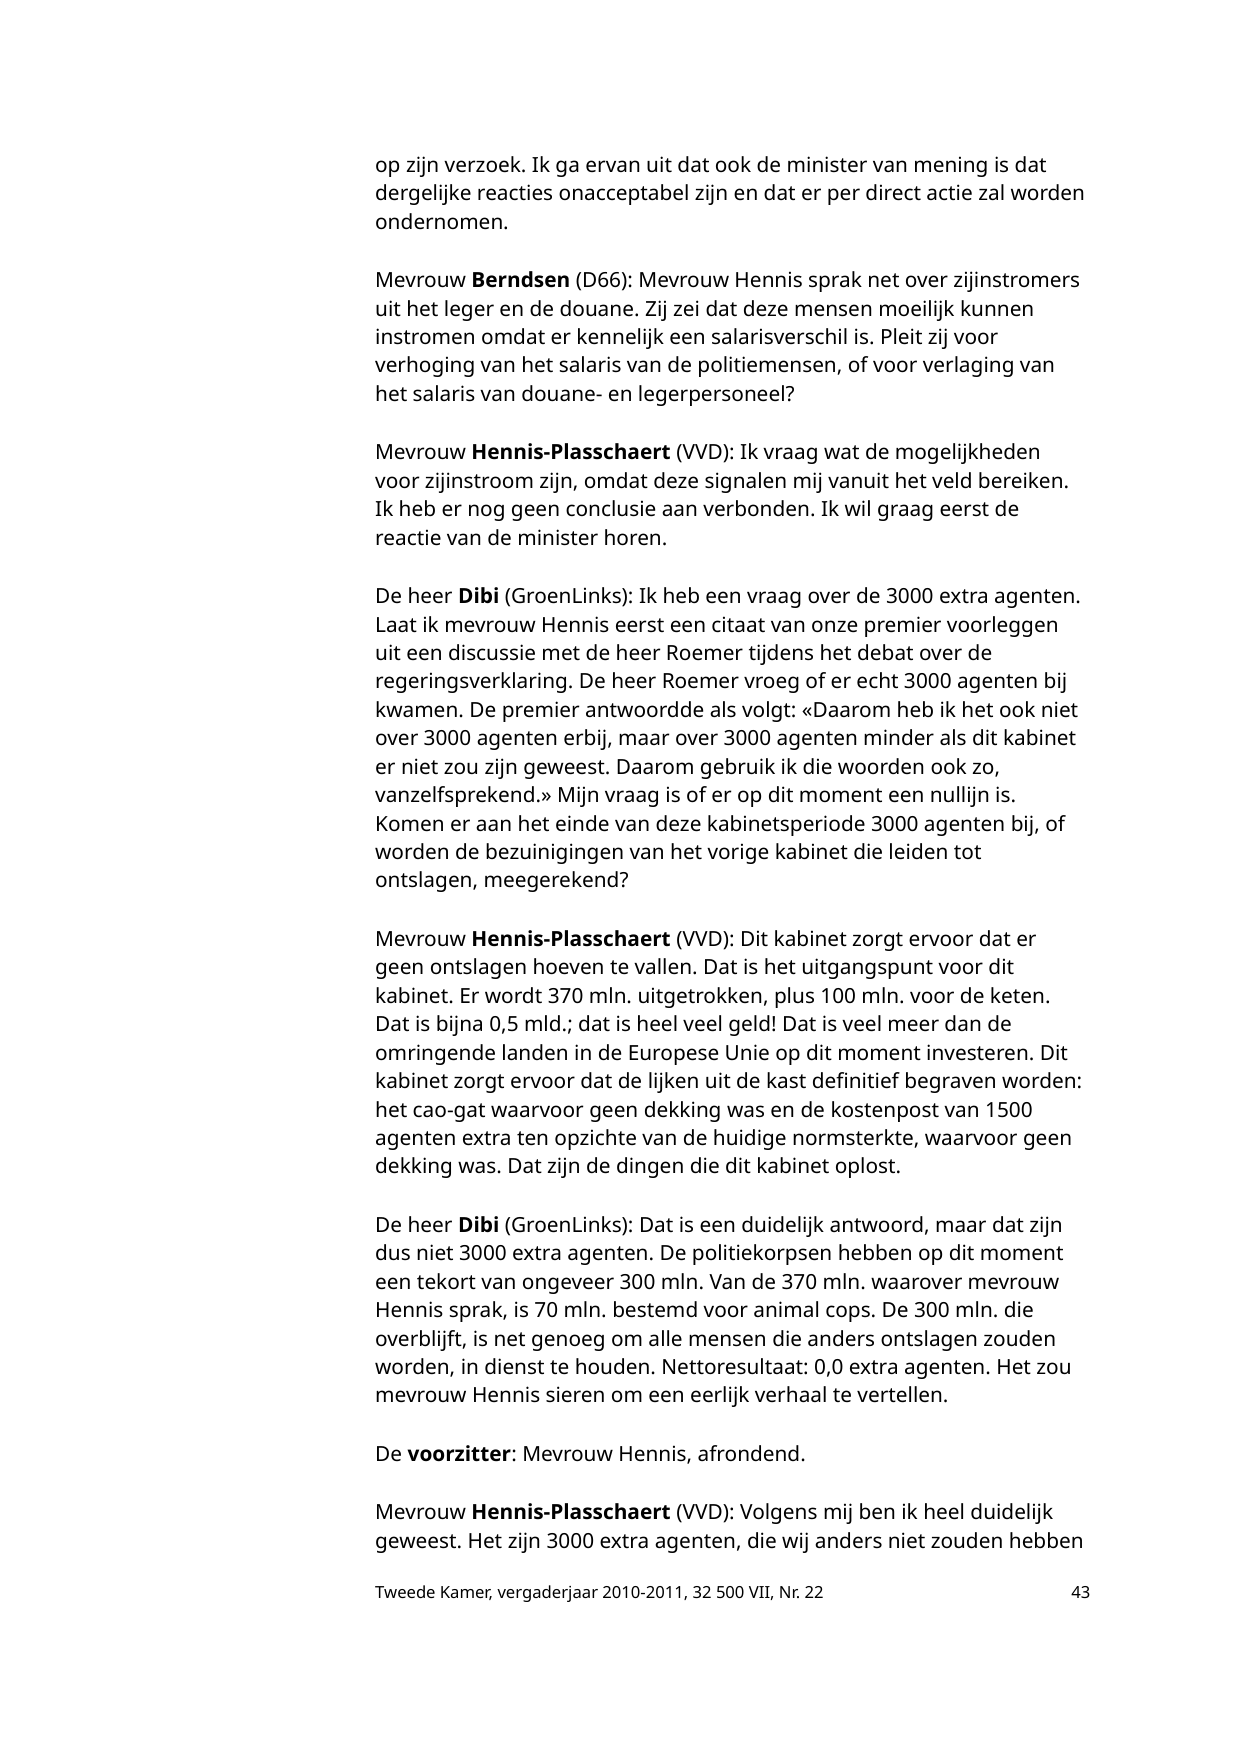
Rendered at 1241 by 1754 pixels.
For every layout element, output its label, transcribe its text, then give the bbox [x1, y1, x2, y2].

text Mevrouw Hennis-Plasschaert (VVD): Dit kabinet zorgt ervoor dat er geen ontslagen hoeven te vallen. Dat is het uitgangspunt voor dit kabinet. Er wordt 370 mln. uitgetrokken, plus 100 mln. voor de keten. Dat is bijna 0,5 mld.; dat is heel veel geld! Dat is veel meer dan de omringende landen in de Europese Unie op dit moment investeren. Dit kabinet zorgt ervoor dat de lijken uit de kast definitief begraven worden: het cao-gat waarvoor geen dekking was en de kostenpost van 1500 agenten extra ten opzichte van de huidige normsterkte, waarvoor geen dekking was. Dat zijn de dingen die dit kabinet oplost. [375, 924, 1090, 1180]
text Mevrouw Berndsen (D66): Mevrouw Hennis sprak net over zijinstromers uit het leger en de douane. Zij zei dat deze mensen moeilijk kunnen instromen omdat er kennelijk een salarisverschil is. Pleit zij voor verhoging van het salaris van de politiemensen, of voor verlaging van het salaris van douane- en legerpersoneel? [375, 265, 1090, 407]
text De voorzitter: Mevrouw Hennis, afrondend. [375, 1439, 1090, 1467]
text op zijn verzoek. Ik ga ervan uit dat ook de minister van mening is dat dergelijke reacties onacceptabel zijn en dat er per direct actie zal worden ondernomen. [375, 150, 1090, 235]
text De heer Dibi (GroenLinks): Dat is een duidelijk antwoord, maar dat zijn dus niet 3000 extra agenten. De politiekorpsen hebben op dit moment een tekort van ongeveer 300 mln. Van de 370 mln. waarover mevrouw Hennis sprak, is 70 mln. bestemd voor animal cops. De 300 mln. die overblijft, is net genoeg om alle mensen die anders ontslagen zouden worden, in dienst te houden. Nettoresultaat: 0,0 extra agenten. Het zou mevrouw Hennis sieren om een eerlijk verhaal te vertellen. [375, 1210, 1090, 1409]
text De heer Dibi (GroenLinks): Ik heb een vraag over de 3000 extra agenten. Laat ik mevrouw Hennis eerst een citaat van onze premier voorleggen uit een discussie met de heer Roemer tijdens het debat over de regeringsverklaring. De heer Roemer vroeg of er echt 3000 agenten bij kwamen. De premier antwoordde als volgt: «Daarom heb ik het ook niet over 3000 agenten erbij, maar over 3000 agenten minder als dit kabinet er niet zou zijn geweest. Daarom gebruik ik die woorden ook zo, vanzelfsprekend.» Mijn vraag is of er op dit moment een nullijn is. Komen er aan het einde van deze kabinetsperiode 3000 agenten bij, of worden de bezuinigingen van het vorige kabinet die leiden tot ontslagen, meegerekend? [375, 581, 1090, 894]
text Mevrouw Hennis-Plasschaert (VVD): Volgens mij ben ik heel duidelijk geweest. Het zijn 3000 extra agenten, die wij anders niet zouden hebben [375, 1497, 1090, 1554]
text Mevrouw Hennis-Plasschaert (VVD): Ik vraag wat de mogelijkheden voor zijinstroom zijn, omdat deze signalen mij vanuit het veld bereiken. Ik heb er nog geen conclusie aan verbonden. Ik wil graag eerst de reactie van de minister horen. [375, 437, 1090, 551]
